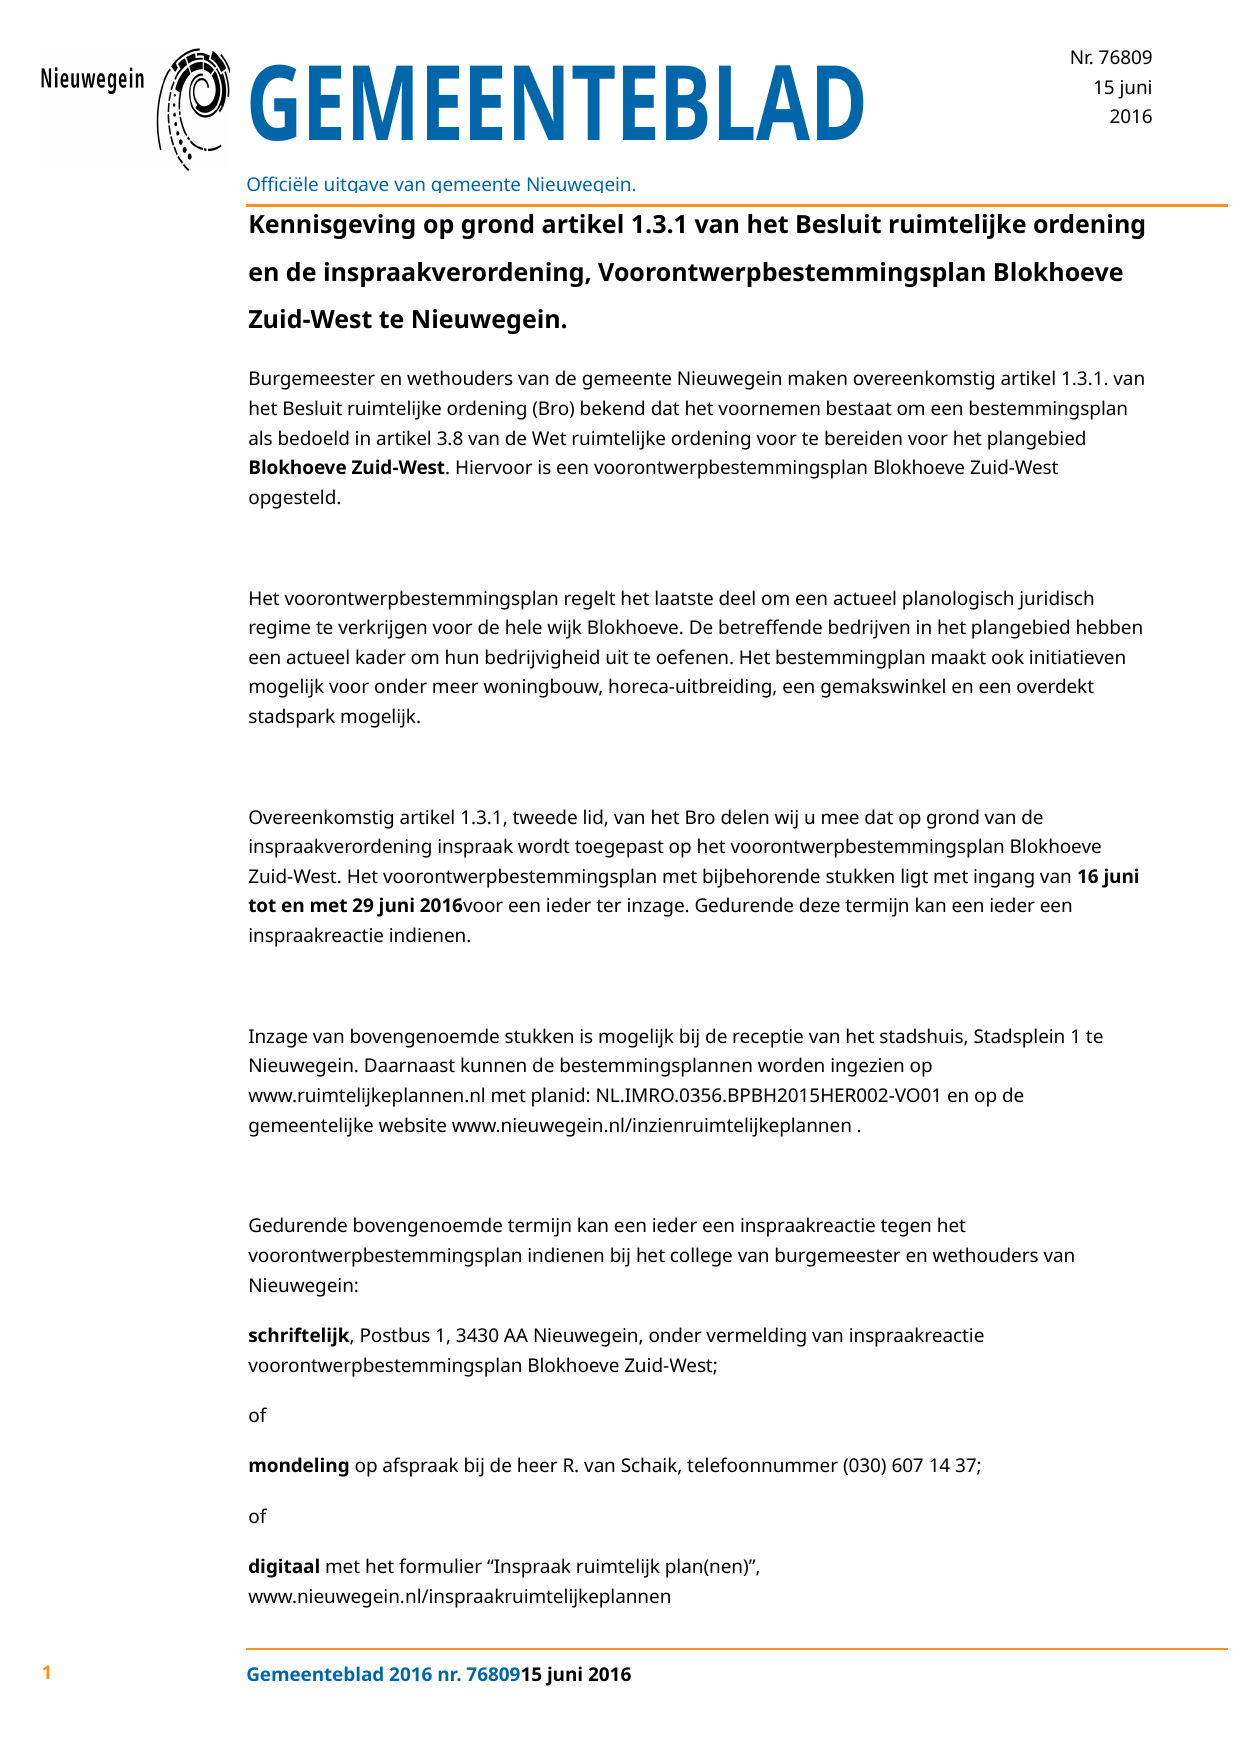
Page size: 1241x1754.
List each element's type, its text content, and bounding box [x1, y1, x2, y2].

text Overeenkomstig artikel 1.3.1, tweede lid, van het Bro delen wij u mee dat op grond van de inspraakverordening inspraak wordt toegepast op het voorontwerpbestemmingsplan Blokhoeve Zuid-West. Het voorontwerpbestemmingsplan met bijbehorende stukken ligt met ingang van 16 juni tot en met 29 juni 2016voor een ieder ter inzage. Gedurende deze termijn kan een ieder een inspraakreactie indienen. [248, 804, 1152, 948]
text mondeling op afspraak bij de heer R. van Schaik, telefoonnummer (030) 607 14 37; [248, 1453, 1152, 1478]
text schriftelijk, Postbus 1, 3430 AA Nieuwegein, onder vermelding van inspraakreactie voorontwerpbestemmingsplan Blokhoeve Zuid-West; [248, 1322, 1152, 1377]
text Inzage van bovengenoemde stukken is mogelijk bij de receptie van het stadshuis, Stadsplein 1 te Nieuwegein. Daarnaast kunnen de bestemmingsplannen worden ingezien op www.ruimtelijkeplannen.nl met planid: NL.IMRO.0356.BPBH2015HER002-VO01 en op de gemeentelijke website www.nieuwegein.nl/inzienruimtelijkeplannen . [248, 1023, 1152, 1137]
text of [248, 1503, 1152, 1529]
text Gedurende bovengenoemde termijn kan een ieder een inspraakreactie tegen het voorontwerpbestemmingsplan indienen bij het college van burgemeester en wethouders van Nieuwegein: [248, 1213, 1152, 1297]
picture [41, 47, 231, 172]
text Kennisgeving op grond artikel 1.3.1 van het Besluit ruimtelijke ordening en de inspraakverordening, Voorontwerpbestemmingsplan Blokhoeve Zuid-West te Nieuwegein. [248, 207, 1152, 336]
text of [248, 1402, 1152, 1428]
text Het voorontwerpbestemmingsplan regelt het laatste deel om een actueel planologisch juridisch regime te verkrijgen voor de hele wijk Blokhoeve. De betreffende bedrijven in het plangebied hebben een actueel kader om hun bedrijvigheid uit te oefenen. Het bestemmingplan maakt ook initiatieven mogelijk voor onder meer woningbouw, horeca-uitbreiding, een gemakswinkel en een overdekt stadspark mogelijk. [248, 585, 1152, 729]
text Burgemeester en wethouders van de gemeente Nieuwegein maken overeenkomstig artikel 1.3.1. van het Besluit ruimtelijke ordening (Bro) bekend dat het voornemen bestaat om een bestemmingsplan als bedoeld in artikel 3.8 van de Wet ruimtelijke ordening voor te bereiden voor het plangebied Blokhoeve Zuid-West. Hiervoor is een voorontwerpbestemmingsplan Blokhoeve Zuid-West opgesteld. [248, 366, 1152, 509]
text digitaal met het formulier “Inspraak ruimtelijk plan(nen)”, www.nieuwegein.nl/inspraakruimtelijkeplannen [248, 1553, 1152, 1609]
